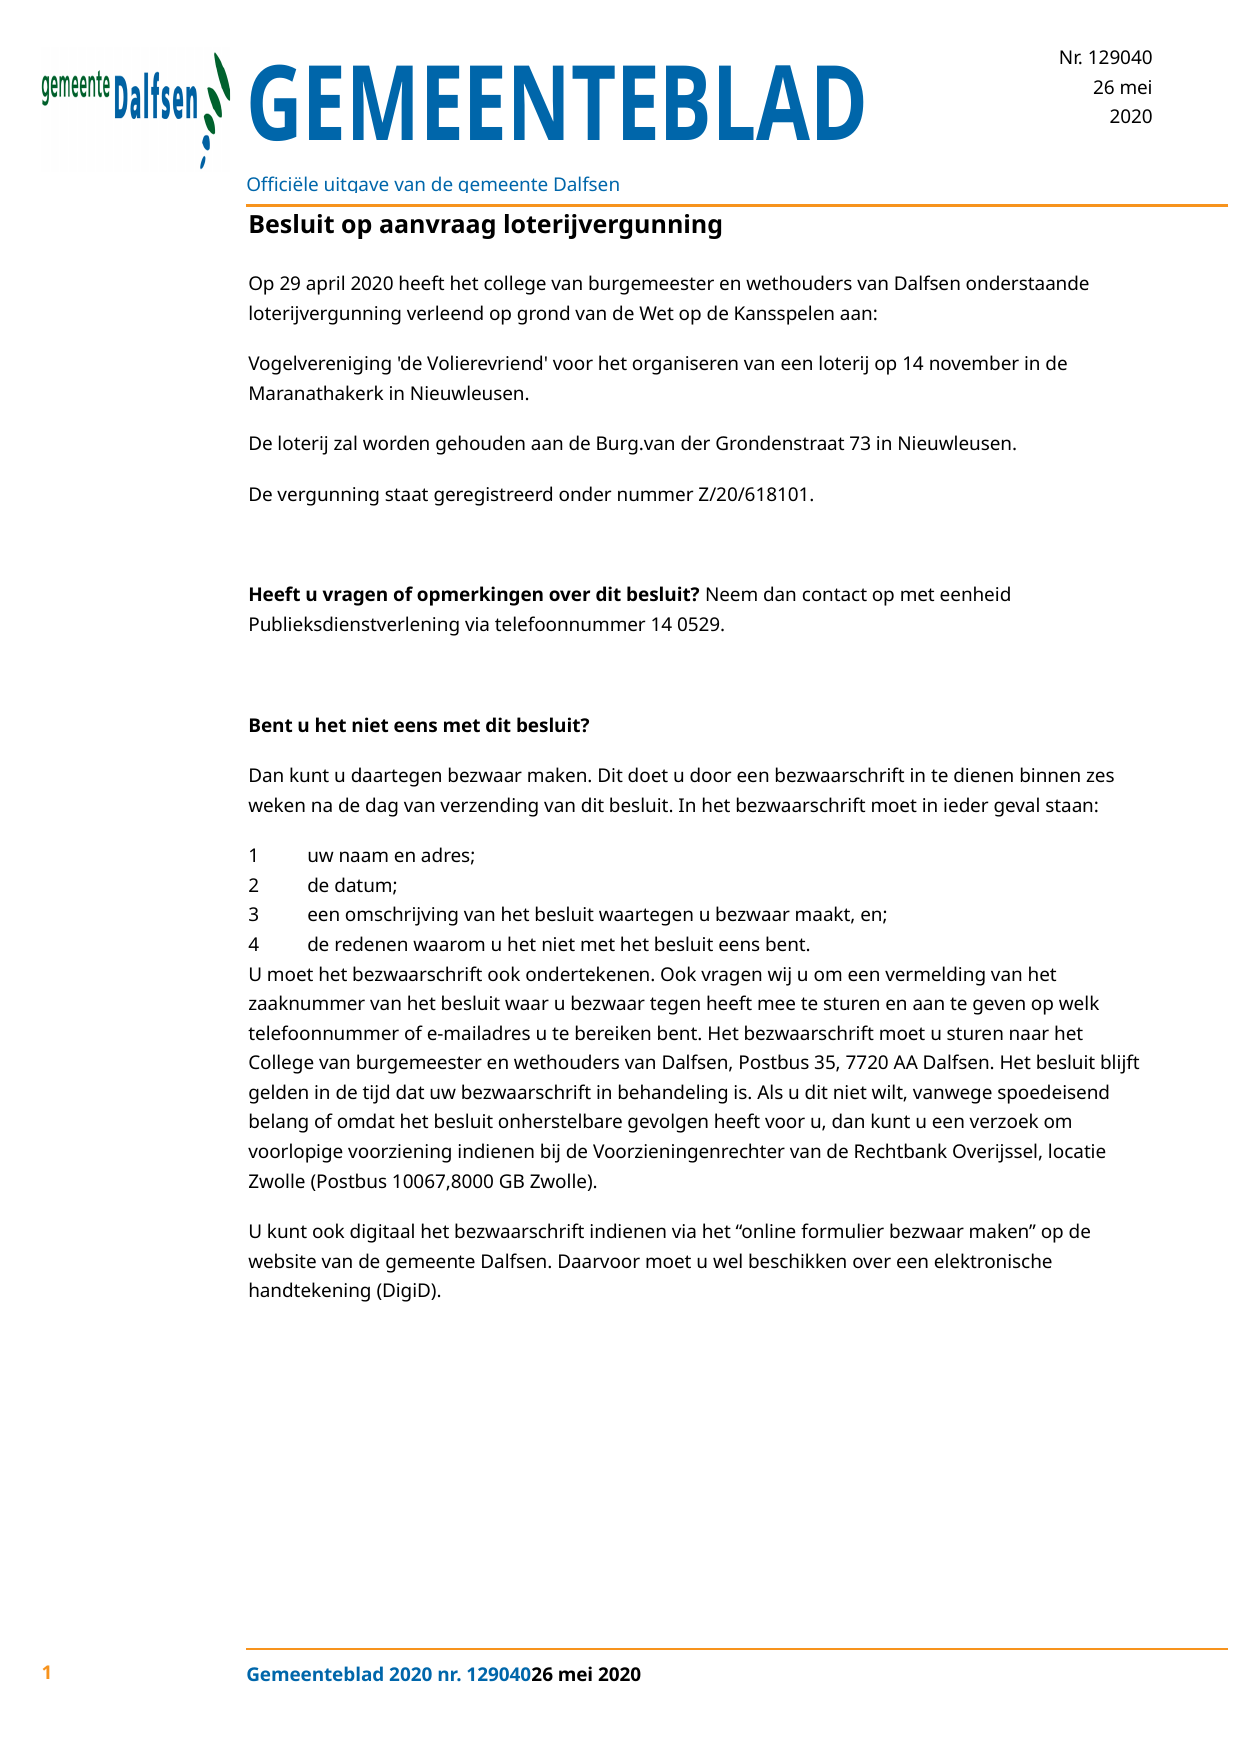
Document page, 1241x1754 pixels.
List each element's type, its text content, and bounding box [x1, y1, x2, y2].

text Besluit op aanvraag loterijvergunning [248, 207, 1152, 241]
text U kunt ook digitaal het bezwaarschrift indienen via het “online formulier bezwaar maken” op de website van de gemeente Dalfsen. Daarvoor moet u wel beschikken over een elektronische handtekening (DigiD). [248, 1218, 1152, 1303]
text Vogelvereniging 'de Volierevriend' voor het organiseren van een loterij op 14 november in de Maranathakerk in Nieuwleusen. [248, 350, 1152, 406]
text U moet het bezwaarschrift ook ondertekenen. Ook vragen wij u om een vermelding van het zaaknummer van het besluit waar u bezwaar tegen heeft mee te sturen en aan te geven op welk telefoonnummer of e-mailadres u te bereiken bent. Het bezwaarschrift moet u sturen naar het College van burgemeester en wethouders van Dalfsen, Postbus 35, 7720 AA Dalfsen. Het besluit blijft gelden in de tijd dat uw bezwaarschrift in behandeling is. Als u dit niet wilt, vanwege spoedeisend belang of omdat het besluit onherstelbare gevolgen heeft voor u, dan kunt u een verzoek om voorlopige voorziening indienen bij de Voorzieningenrechter van de Rechtbank Overijssel, locatie Zwolle (Postbus 10067,8000 GB Zwolle). [248, 961, 1152, 1193]
list uw naam en adres; [248, 842, 1152, 868]
list de redenen waarom u het niet met het besluit eens bent. [248, 931, 1152, 957]
list de datum; [248, 872, 1152, 898]
text De vergunning staat geregistreerd onder nummer Z/20/618101. [248, 481, 1152, 506]
text Dan kunt u daartegen bezwaar maken. Dit doet u door een bezwaarschrift in te dienen binnen zes weken na de dag van verzending van dit besluit. In het bezwaarschrift moet in ieder geval staan: [248, 762, 1152, 818]
text Heeft u vragen of opmerkingen over dit besluit? Neem dan contact op met eenheid Publieksdienstverlening via telefoonnummer 14 0529. [248, 582, 1152, 637]
text Op 29 april 2020 heeft het college van burgemeester en wethouders van Dalfsen onderstaande loterijvergunning verleend op grond van de Wet op de Kansspelen aan: [248, 270, 1152, 326]
picture [41, 47, 231, 172]
list een omschrijving van het besluit waartegen u bezwaar maakt, en; [248, 902, 1152, 927]
text Bent u het niet eens met dit besluit? [248, 712, 1152, 738]
text De loterij zal worden gehouden aan de Burg.van der Grondenstraat 73 in Nieuwleusen. [248, 430, 1152, 456]
